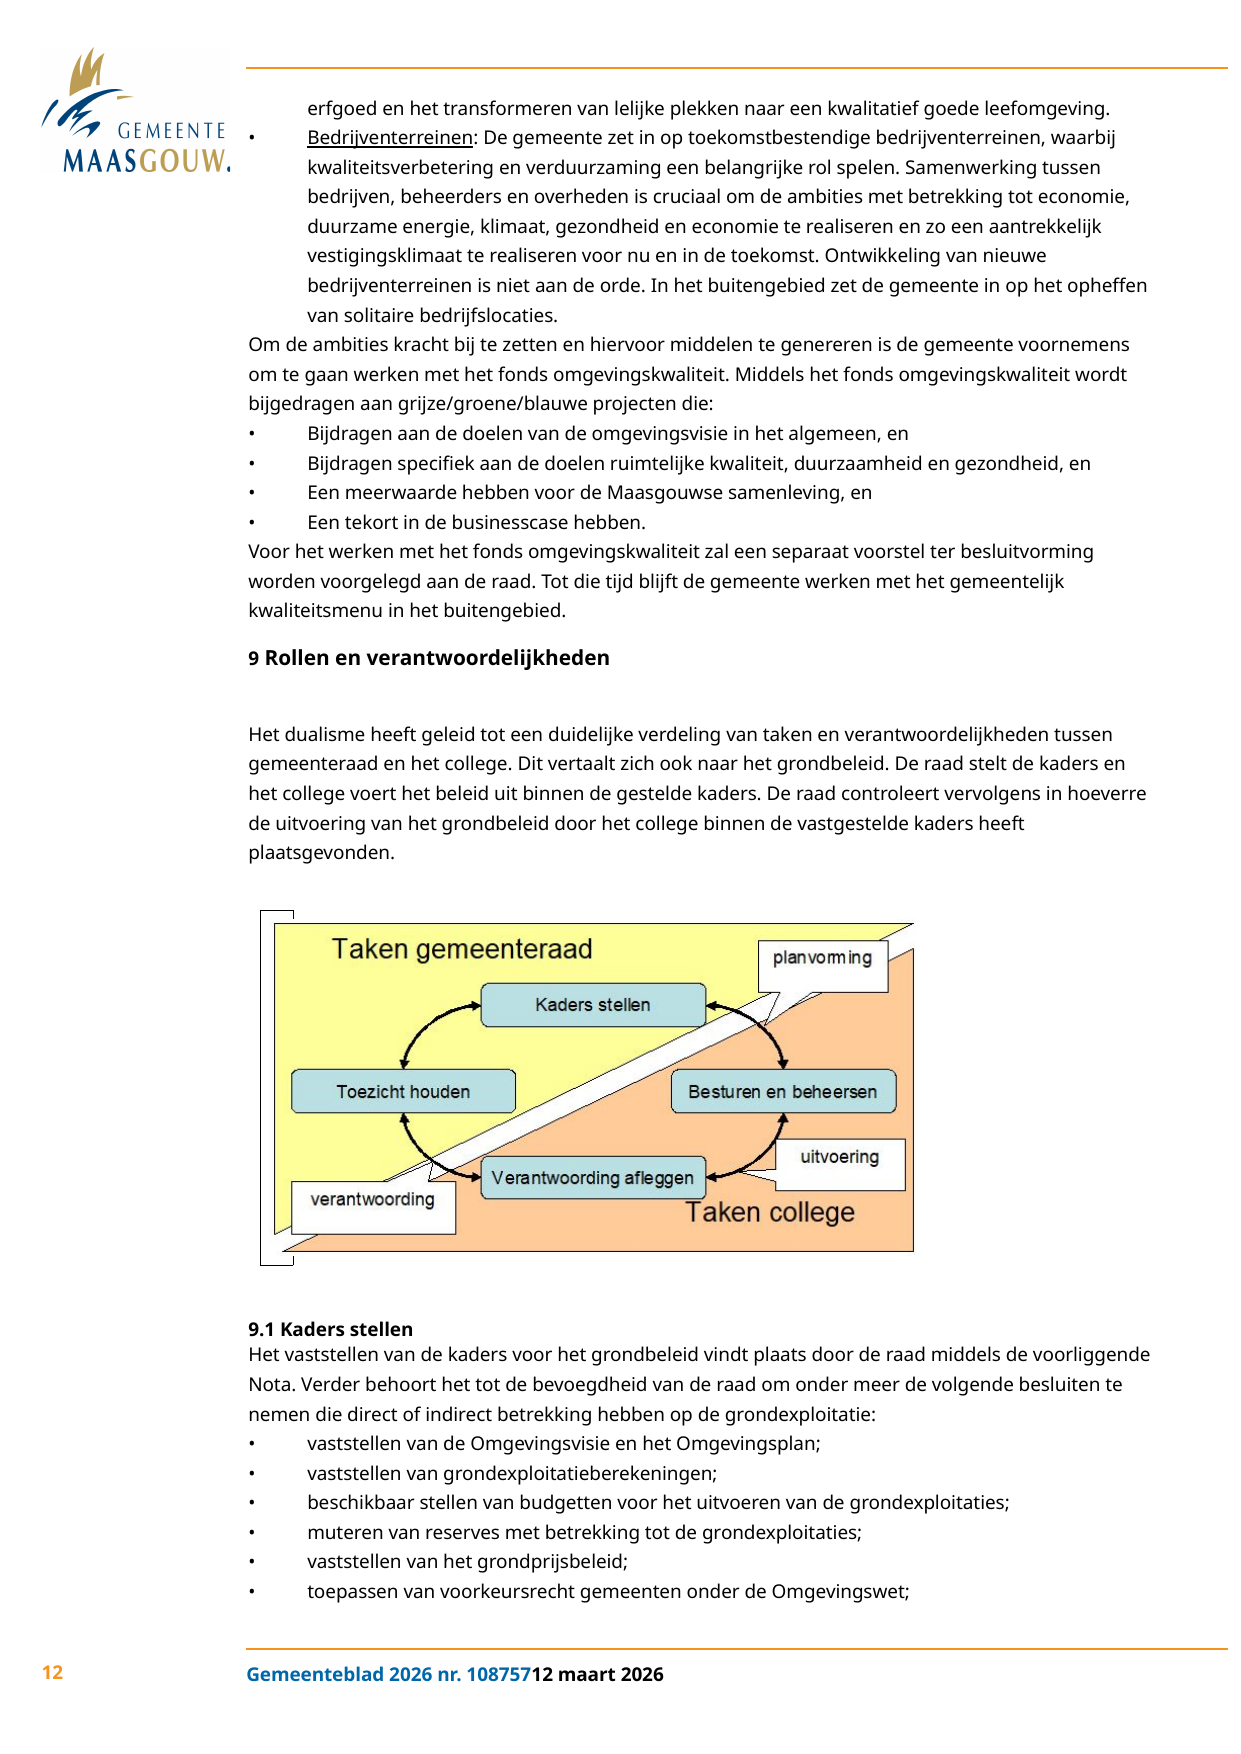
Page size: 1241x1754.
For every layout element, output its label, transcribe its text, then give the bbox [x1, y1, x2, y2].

list Bedrijventerreinen: De gemeente zet in op toekomstbestendige bedrijventerreinen, waarbij kwaliteitsverbetering en verduurzaming een belangrijke rol spelen. Samenwerking tussen bedrijven, beheerders en overheden is cruciaal om de ambities met betrekking tot economie, duurzame energie, klimaat, gezondheid en economie te realiseren en zo een aantrekkelijk vestigingsklimaat te realiseren voor nu en in de toekomst. Ontwikkeling van nieuwe bedrijventerreinen is niet aan de orde. In het buitengebied zet de gemeente in op het opheffen van solitaire bedrijfslocaties. [248, 124, 1152, 328]
list erfgoed en het transformeren van lelijke plekken naar een kwalitatief goede leefomgeving. [248, 95, 1152, 121]
list Bijdragen specifiek aan de doelen ruimtelijke kwaliteit, duurzaamheid en gezondheid, en [248, 450, 1152, 476]
text Het vaststellen van de kaders voor het grondbeleid vindt plaats door de raad middels de voorliggende Nota. Verder behoort het tot de bevoegdheid van de raad om onder meer de volgende besluiten te nemen die direct of indirect betrekking hebben op de grondexploitatie: [248, 1342, 1152, 1426]
list Een meerwaarde hebben voor de Maasgouwse samenleving, en [248, 479, 1152, 505]
text 9 Rollen en verantwoordelijkheden [248, 643, 1152, 672]
list vaststellen van grondexploitatieberekeningen; [248, 1460, 1152, 1486]
list beschikbaar stellen van budgetten voor het uitvoeren van de grondexploitaties; [248, 1489, 1152, 1515]
list toepassen van voorkeursrecht gemeenten onder de Omgevingswet; [248, 1578, 1152, 1604]
picture [41, 47, 231, 172]
text Om de ambities kracht bij te zetten en hiervoor middelen te genereren is de gemeente voornemens om te gaan werken met het fonds omgevingskwaliteit. Middels het fonds omgevingskwaliteit wordt bijgedragen aan grijze/groene/blauwe projecten die: [248, 331, 1152, 416]
list muteren van reserves met betrekking tot de grondexploitaties; [248, 1519, 1152, 1545]
picture [268, 919, 919, 1256]
list vaststellen van de Omgevingsvisie en het Omgevingsplan; [248, 1430, 1152, 1456]
text 9.1 Kaders stellen [248, 1316, 1152, 1342]
list Bijdragen aan de doelen van de omgevingsvisie in het algemeen, en [248, 420, 1152, 446]
list Een tekort in de businesscase hebben. [248, 509, 1152, 535]
text Het dualisme heeft geleid tot een duidelijke verdeling van taken en verantwoordelijkheden tussen gemeenteraad en het college. Dit vertaalt zich ook naar het grondbeleid. De raad stelt de kaders en het college voert het beleid uit binnen de gestelde kaders. De raad controleert vervolgens in hoeverre de uitvoering van het grondbeleid door het college binnen de vastgestelde kaders heeft plaatsgevonden. [248, 721, 1152, 865]
text Voor het werken met het fonds omgevingskwaliteit zal een separaat voorstel ter besluitvorming worden voorgelegd aan de raad. Tot die tijd blijft de gemeente werken met het gemeentelijk kwaliteitsmenu in het buitengebied. [248, 538, 1152, 623]
list vaststellen van het grondprijsbeleid; [248, 1549, 1152, 1574]
